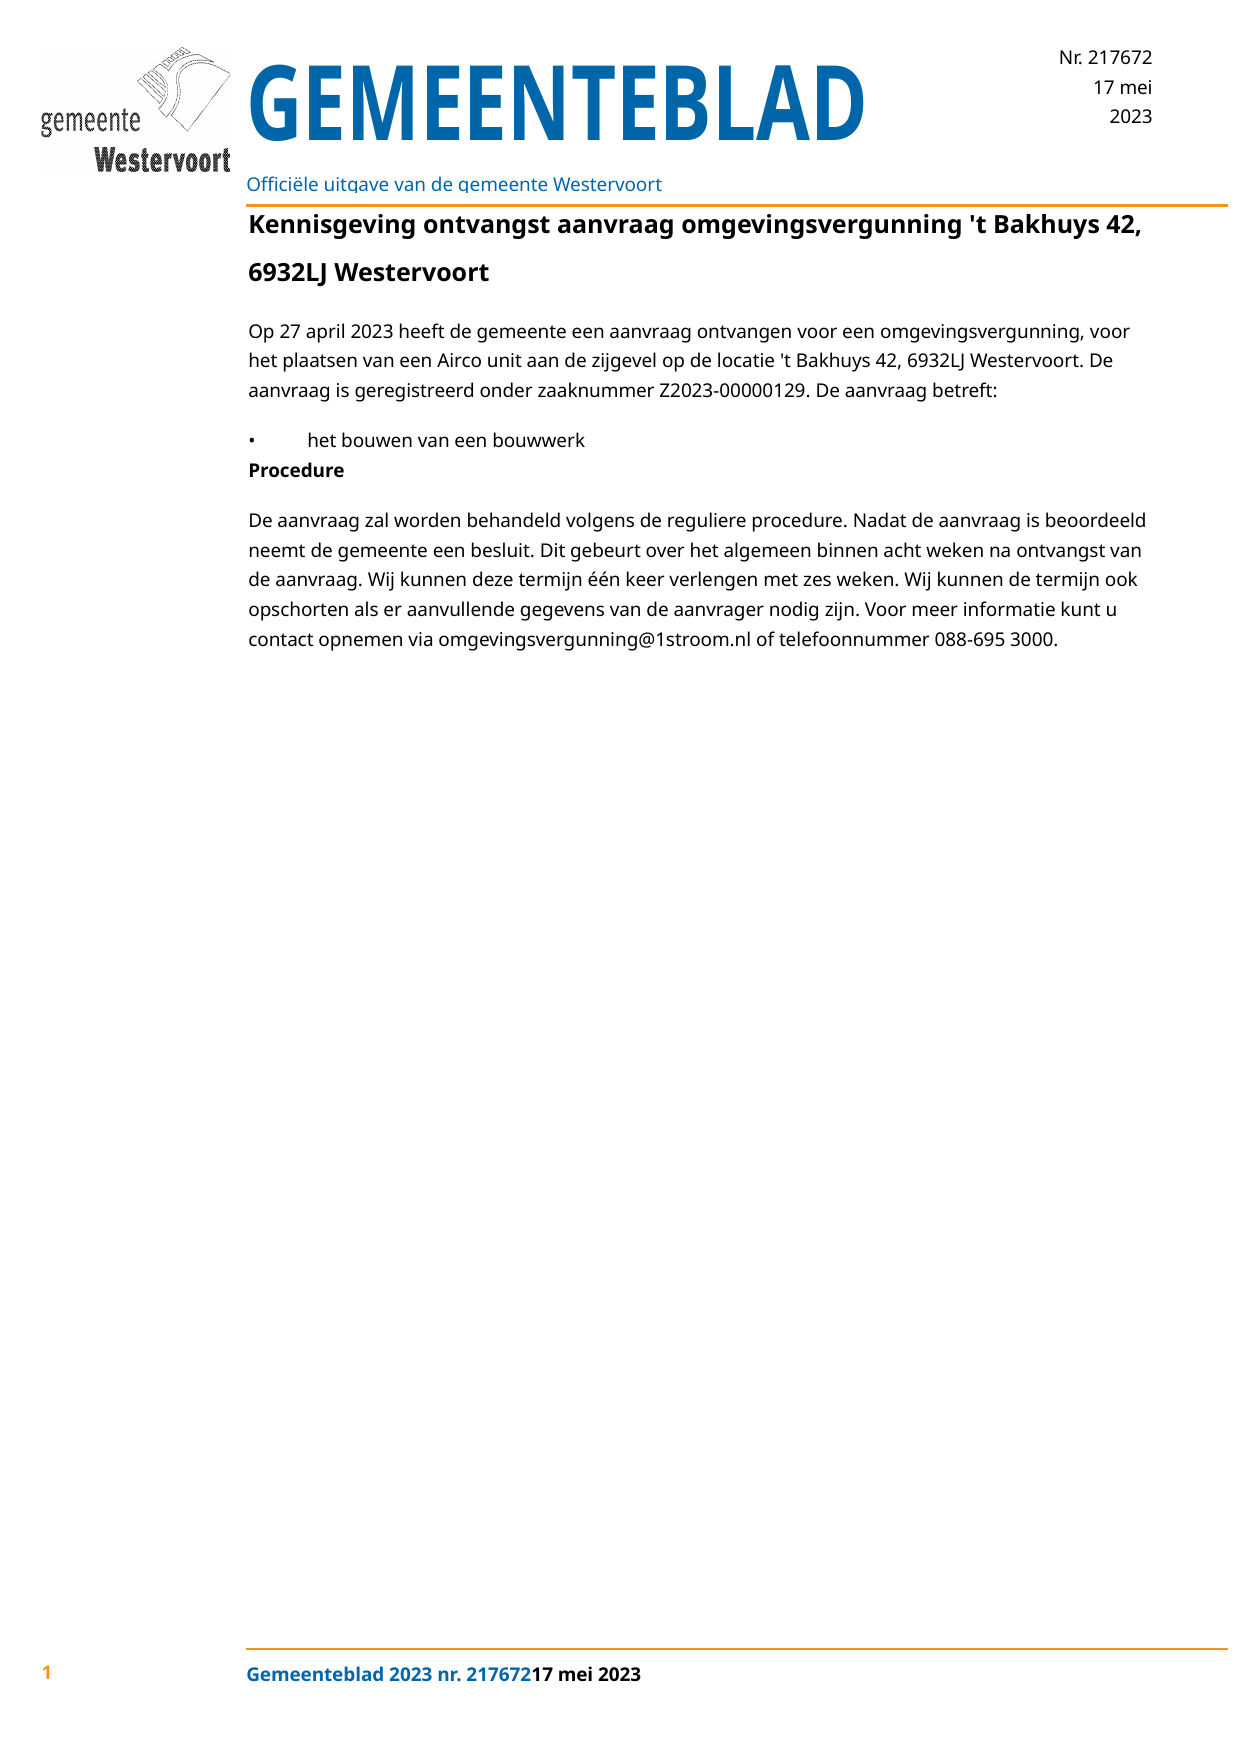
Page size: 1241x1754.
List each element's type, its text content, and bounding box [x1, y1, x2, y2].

text Procedure [248, 457, 1152, 483]
picture [41, 47, 231, 172]
text Op 27 april 2023 heeft de gemeente een aanvraag ontvangen voor een omgevingsvergunning, voor het plaatsen van een Airco unit aan de zijgevel op de locatie 't Bakhuys 42, 6932LJ Westervoort. De aanvraag is geregistreerd onder zaaknummer Z2023-00000129. De aanvraag betreft: [248, 318, 1152, 403]
text De aanvraag zal worden behandeld volgens de reguliere procedure. Nadat de aanvraag is beoordeeld neemt de gemeente een besluit. Dit gebeurt over het algemeen binnen acht weken na ontvangst van de aanvraag. Wij kunnen deze termijn één keer verlengen met zes weken. Wij kunnen de termijn ook opschorten als er aanvullende gegevens van de aanvrager nodig zijn. Voor meer informatie kunt u contact opnemen via omgevingsvergunning@1stroom.nl of telefoonnummer 088-695 3000. [248, 507, 1152, 652]
text Kennisgeving ontvangst aanvraag omgevingsvergunning 't Bakhuys 42, 6932LJ Westervoort [248, 207, 1152, 288]
list het bouwen van een bouwwerk [248, 427, 1152, 453]
